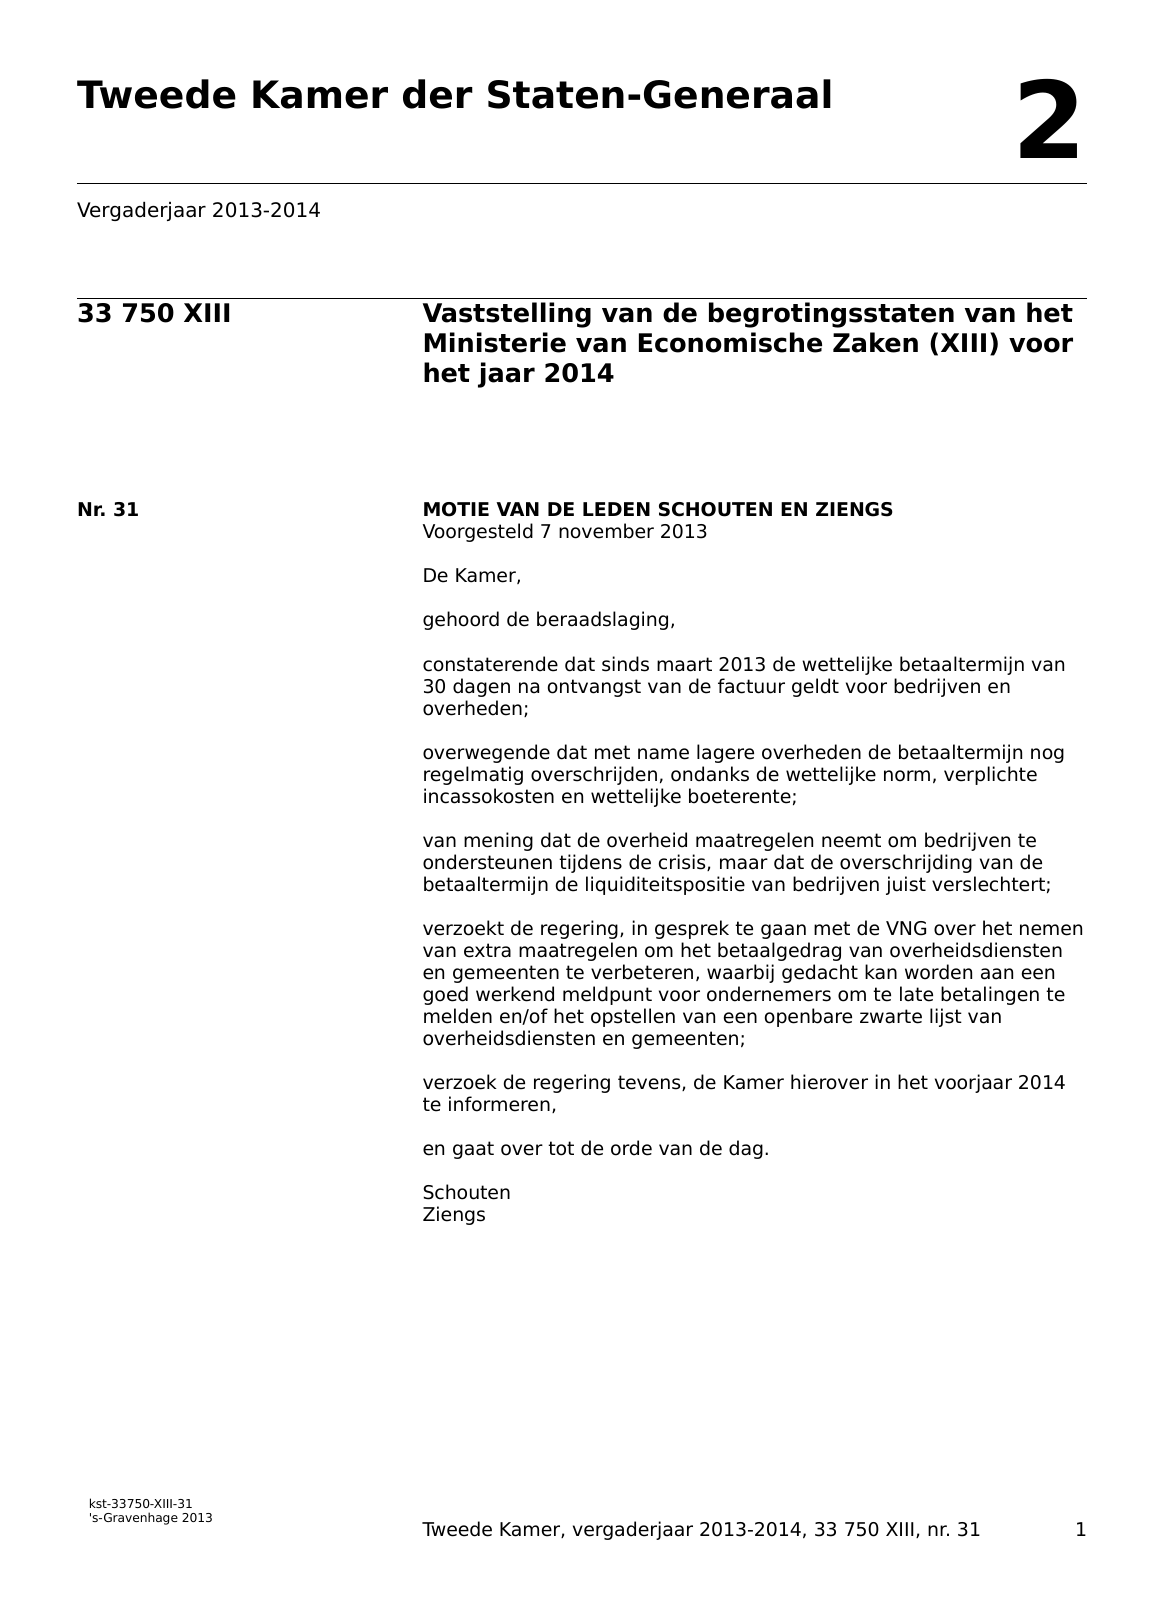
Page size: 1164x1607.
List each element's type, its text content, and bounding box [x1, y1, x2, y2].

text verzoekt de regering, in gesprek te gaan met de VNG over het nemen van extra maatregelen om het betaalgedrag van overheidsdiensten en gemeenten te verbeteren, waarbij gedacht kan worden aan een goed werkend meldpunt voor ondernemers om te late betalingen te melden en/of het opstellen van een openbare zwarte lijst van overheidsdiensten en gemeenten; [422, 918, 1087, 1050]
text 's-Gravenhage 2013 [88, 1511, 323, 1525]
text gehoord de beraadslaging, [422, 609, 1087, 631]
text verzoek de regering tevens, de Kamer hierover in het voorjaar 2014 te informeren, [422, 1072, 1087, 1116]
text en gaat over tot de orde van de dag. [422, 1138, 1087, 1160]
subtitle Nr. 31 MOTIE VAN DE LEDEN SCHOUTEN EN ZIENGS [77, 499, 1087, 521]
text De Kamer, [422, 565, 1087, 587]
table_header 2 [886, 59, 1087, 183]
table_header Tweede Kamer der Staten-Generaal [77, 59, 886, 183]
text Voorgesteld 7 november 2013 [422, 521, 1087, 543]
text overwegende dat met name lagere overheden de betaaltermijn nog regelmatig overschrijden, ondanks de wettelijke norm, verplichte incassokosten en wettelijke boeterente; [422, 742, 1087, 808]
text van mening dat de overheid maatregelen neemt om bedrijven te ondersteunen tijdens de crisis, maar dat de overschrijding van de betaaltermijn de liquiditeitspositie van bedrijven juist verslechtert; [422, 830, 1087, 896]
subtitle 33 750 XIII Vaststelling van de begrotingsstaten van het Ministerie van Economische Zaken (XIII) voor het jaar 2014 [77, 299, 1087, 388]
text Schouten [422, 1182, 1087, 1204]
table_cell Vergaderjaar 2013-2014 [77, 184, 1087, 298]
text Ziengs [422, 1204, 1087, 1226]
text kst-33750-XIII-31 [88, 1497, 323, 1511]
text constaterende dat sinds maart 2013 de wettelijke betaaltermijn van 30 dagen na ontvangst van de factuur geldt voor bedrijven en overheden; [422, 653, 1087, 719]
